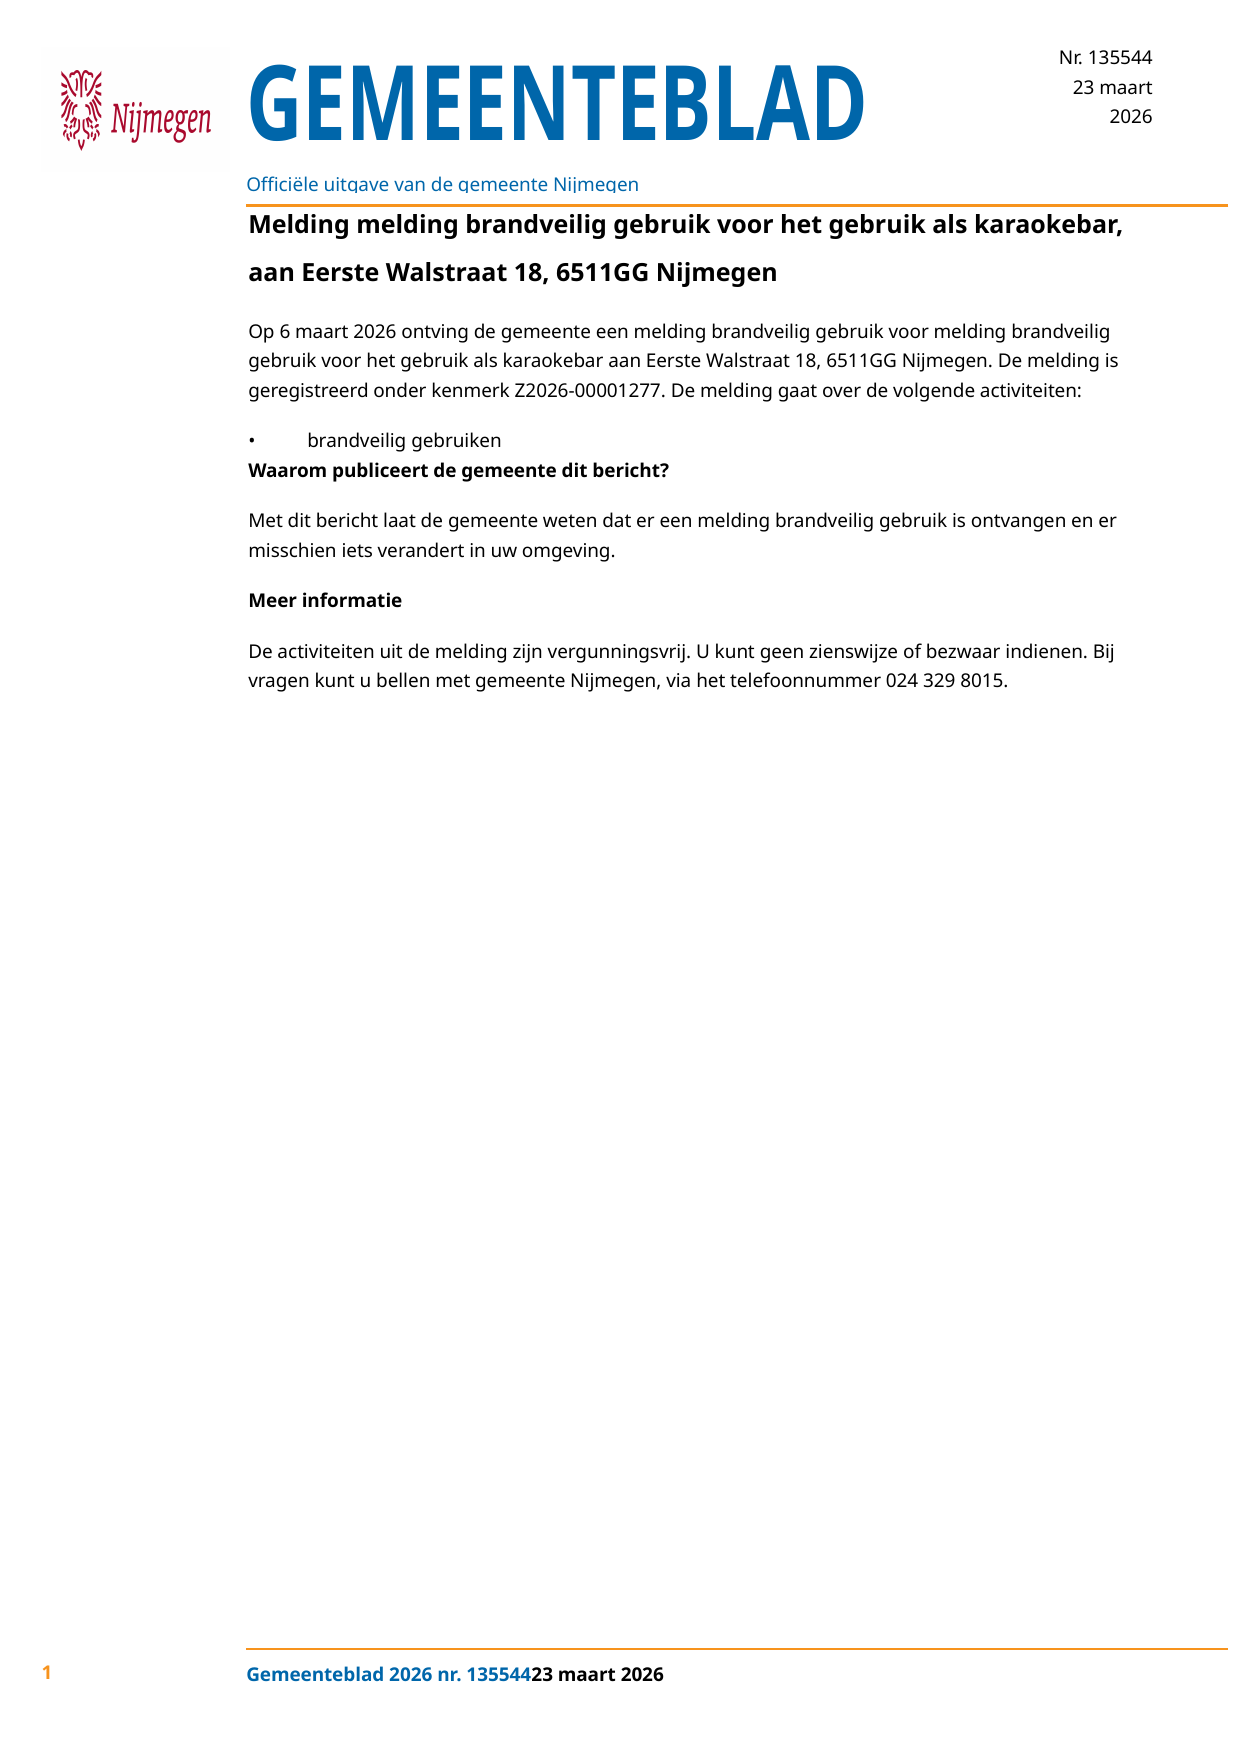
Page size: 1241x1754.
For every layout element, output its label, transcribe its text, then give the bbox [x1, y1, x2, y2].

text Meer informatie [248, 587, 1152, 613]
text De activiteiten uit de melding zijn vergunningsvrij. U kunt geen zienswijze of bezwaar indienen. Bij vragen kunt u bellen met gemeente Nijmegen, via het telefoonnummer 024 329 8015. [248, 638, 1152, 693]
picture [41, 47, 231, 172]
text Op 6 maart 2026 ontving de gemeente een melding brandveilig gebruik voor melding brandveilig gebruik voor het gebruik als karaokebar aan Eerste Walstraat 18, 6511GG Nijmegen. De melding is geregistreerd onder kenmerk Z2026-00001277. De melding gaat over de volgende activiteiten: [248, 318, 1152, 403]
text Melding melding brandveilig gebruik voor het gebruik als karaokebar, aan Eerste Walstraat 18, 6511GG Nijmegen [248, 207, 1152, 288]
list brandveilig gebruiken [248, 427, 1152, 453]
text Met dit bericht laat de gemeente weten dat er een melding brandveilig gebruik is ontvangen en er misschien iets verandert in uw omgeving. [248, 507, 1152, 563]
text Waarom publiceert de gemeente dit bericht? [248, 457, 1152, 483]
